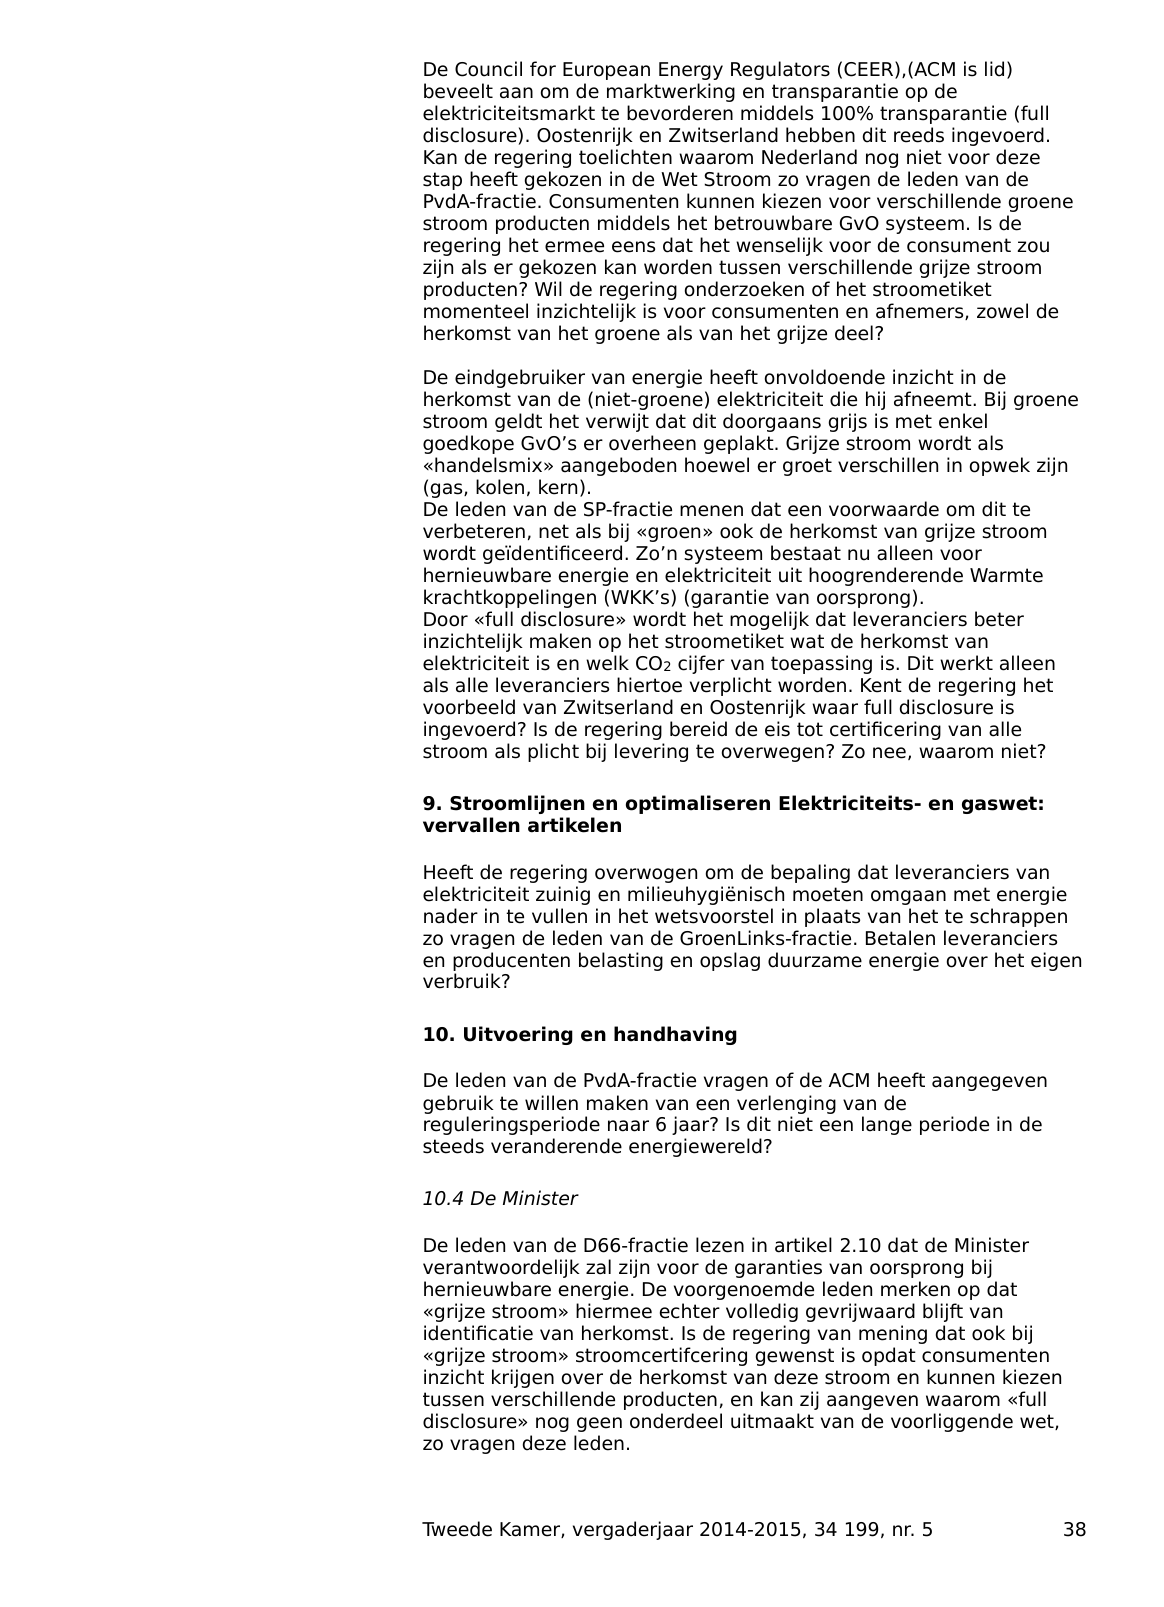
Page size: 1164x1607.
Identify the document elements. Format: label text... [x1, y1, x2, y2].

text De eindgebruiker van energie heeft onvoldoende inzicht in de herkomst van de (niet-groene) elektriciteit die hij afneemt. Bij groene stroom geldt het verwijt dat dit doorgaans grijs is met enkel goedkope GvO’s er overheen geplakt. Grijze stroom wordt als «handelsmix» aangeboden hoewel er groet verschillen in opwek zijn (gas, kolen, kern). [422, 367, 1087, 499]
subtitle 9. Stroomlijnen en optimaliseren Elektriciteits- en gaswet: vervallen artikelen [422, 793, 1087, 837]
text De leden van de SP-fractie menen dat een voorwaarde om dit te verbeteren, net als bij «groen» ook de herkomst van grijze stroom wordt geïdentificeerd. Zo’n systeem bestaat nu alleen voor hernieuwbare energie en elektriciteit uit hoogrenderende Warmte krachtkoppelingen (WKK’s) (garantie van oorsprong). [422, 499, 1087, 609]
text De leden van de D66-fractie lezen in artikel 2.10 dat de Minister verantwoordelijk zal zijn voor de garanties van oorsprong bij hernieuwbare energie. De voorgenoemde leden merken op dat «grijze stroom» hiermee echter volledig gevrijwaard blijft van identificatie van herkomst. Is de regering van mening dat ook bij «grijze stroom» stroomcertifcering gewenst is opdat consumenten inzicht krijgen over de herkomst van deze stroom en kunnen kiezen tussen verschillende producten, en kan zij aangeven waarom «full disclosure» nog geen onderdeel uitmaakt van de voorliggende wet, zo vragen deze leden. [422, 1235, 1087, 1455]
subtitle 10. Uitvoering en handhaving [422, 1023, 1087, 1045]
text Door «full disclosure» wordt het mogelijk dat leveranciers beter inzichtelijk maken op het stroometiket wat de herkomst van elektriciteit is en welk CO2 cijfer van toepassing is. Dit werkt alleen als alle leveranciers hiertoe verplicht worden. Kent de regering het voorbeeld van Zwitserland en Oostenrijk waar full disclosure is ingevoerd? Is de regering bereid de eis tot certificering van alle stroom als plicht bij levering te overwegen? Zo nee, waarom niet? [422, 609, 1087, 763]
text De leden van de PvdA-fractie vragen of de ACM heeft aangegeven gebruik te willen maken van een verlenging van de reguleringsperiode naar 6 jaar? Is dit niet een lange periode in de steeds veranderende energiewereld? [422, 1070, 1087, 1158]
text Heeft de regering overwogen om de bepaling dat leveranciers van elektriciteit zuinig en milieuhygiënisch moeten omgaan met energie nader in te vullen in het wetsvoorstel in plaats van het te schrappen zo vragen de leden van de GroenLinks-fractie. Betalen leveranciers en producenten belasting en opslag duurzame energie over het eigen verbruik? [422, 862, 1087, 993]
text De Council for European Energy Regulators (CEER),(ACM is lid) beveelt aan om de marktwerking en transparantie op de elektriciteitsmarkt te bevorderen middels 100% transparantie (full disclosure). Oostenrijk en Zwitserland hebben dit reeds ingevoerd. Kan de regering toelichten waarom Nederland nog niet voor deze stap heeft gekozen in de Wet Stroom zo vragen de leden van de PvdA-fractie. Consumenten kunnen kiezen voor verschillende groene stroom producten middels het betrouwbare GvO systeem. Is de regering het ermee eens dat het wenselijk voor de consument zou zijn als er gekozen kan worden tussen verschillende grijze stroom producten? Wil de regering onderzoeken of het stroometiket momenteel inzichtelijk is voor consumenten en afnemers, zowel de herkomst van het groene als van het grijze deel? [422, 59, 1087, 345]
subtitle 10.4 De Minister [422, 1188, 1087, 1210]
